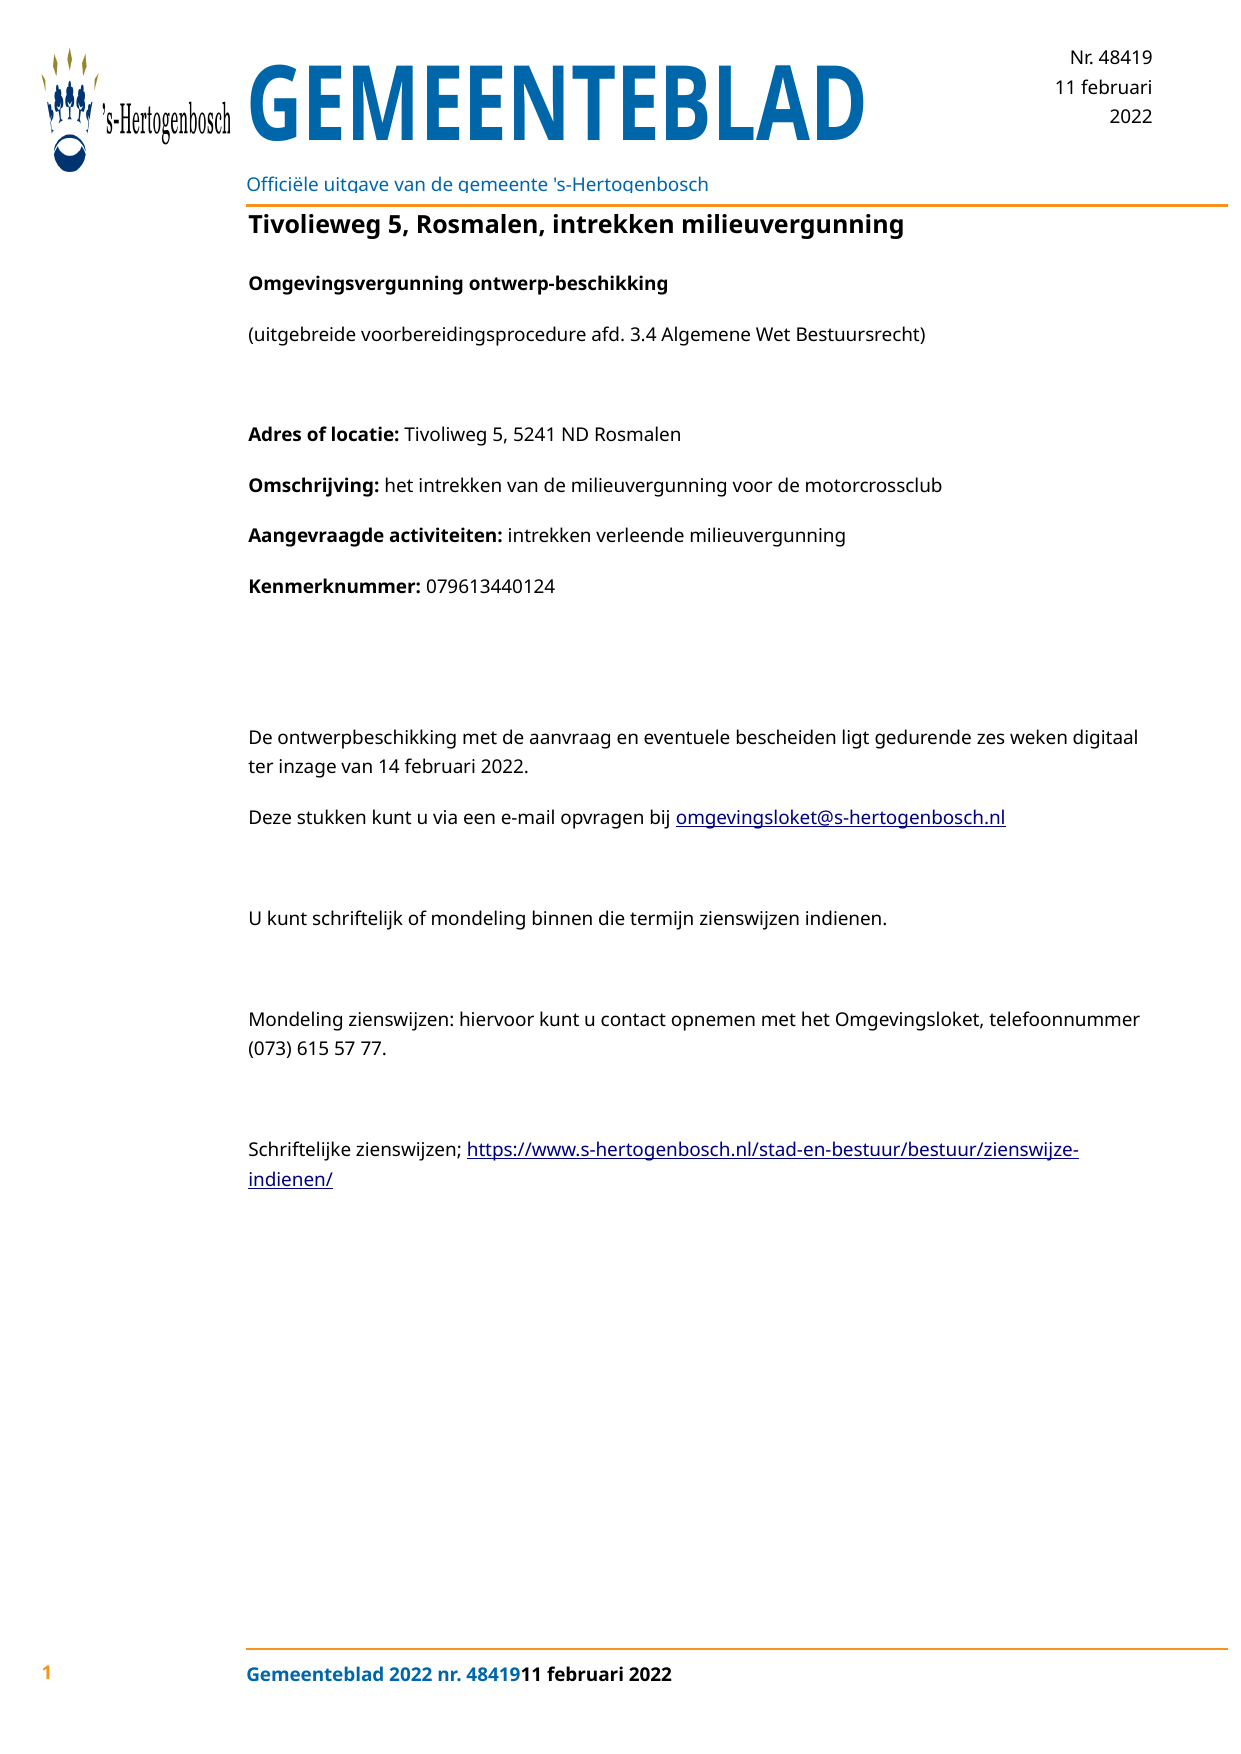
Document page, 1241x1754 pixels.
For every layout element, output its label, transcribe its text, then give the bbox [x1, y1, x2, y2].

text Omgevingsvergunning ontwerp-beschikking [248, 270, 1152, 296]
text Schriftelijke zienswijzen; https://www.s-hertogenbosch.nl/stad-en-bestuur/bestuur/zienswijze-indienen/ [248, 1136, 1152, 1191]
text (uitgebreide voorbereidingsprocedure afd. 3.4 Algemene Wet Bestuursrecht) [248, 321, 1152, 346]
picture [41, 47, 231, 172]
text Adres of locatie: Tivoliweg 5, 5241 ND Rosmalen [248, 422, 1152, 447]
text Tivolieweg 5, Rosmalen, intrekken milieuvergunning [248, 207, 1152, 241]
text Omschrijving: het intrekken van de milieuvergunning voor de motorcrossclub [248, 472, 1152, 498]
text Mondeling zienswijzen: hiervoor kunt u contact opnemen met het Omgevingsloket, telefoonnummer (073) 615 57 77. [248, 1006, 1152, 1061]
text Aangevraagde activiteiten: intrekken verleende milieuvergunning [248, 522, 1152, 548]
text U kunt schriftelijk of mondeling binnen die termijn zienswijzen indienen. [248, 905, 1152, 931]
text De ontwerpbeschikking met de aanvraag en eventuele bescheiden ligt gedurende zes weken digitaal ter inzage van 14 februari 2022. [248, 724, 1152, 779]
text Deze stukken kunt u via een e-mail opvragen bij omgevingsloket@s-hertogenbosch.nl [248, 804, 1152, 830]
text Kenmerknummer: 079613440124 [248, 573, 1152, 598]
